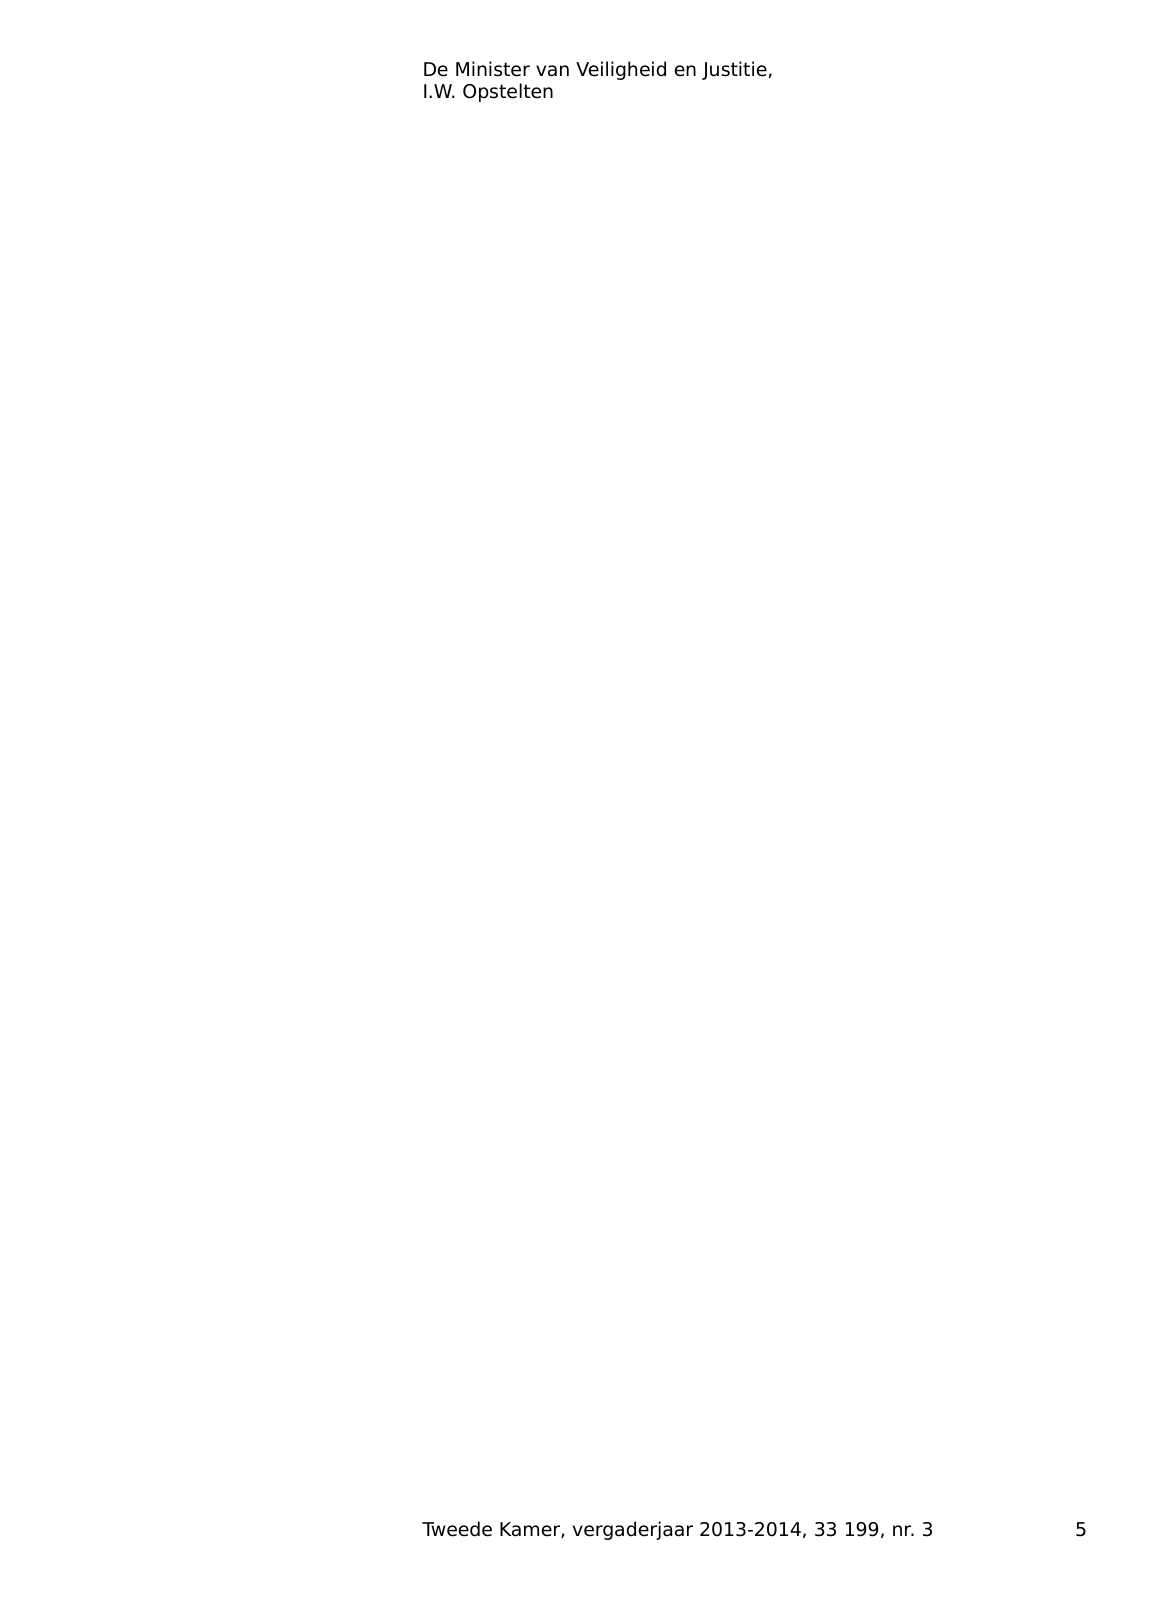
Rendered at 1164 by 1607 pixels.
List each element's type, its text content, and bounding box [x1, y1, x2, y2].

text De Minister van Veiligheid en Justitie, I.W. Opstelten [422, 59, 1087, 103]
